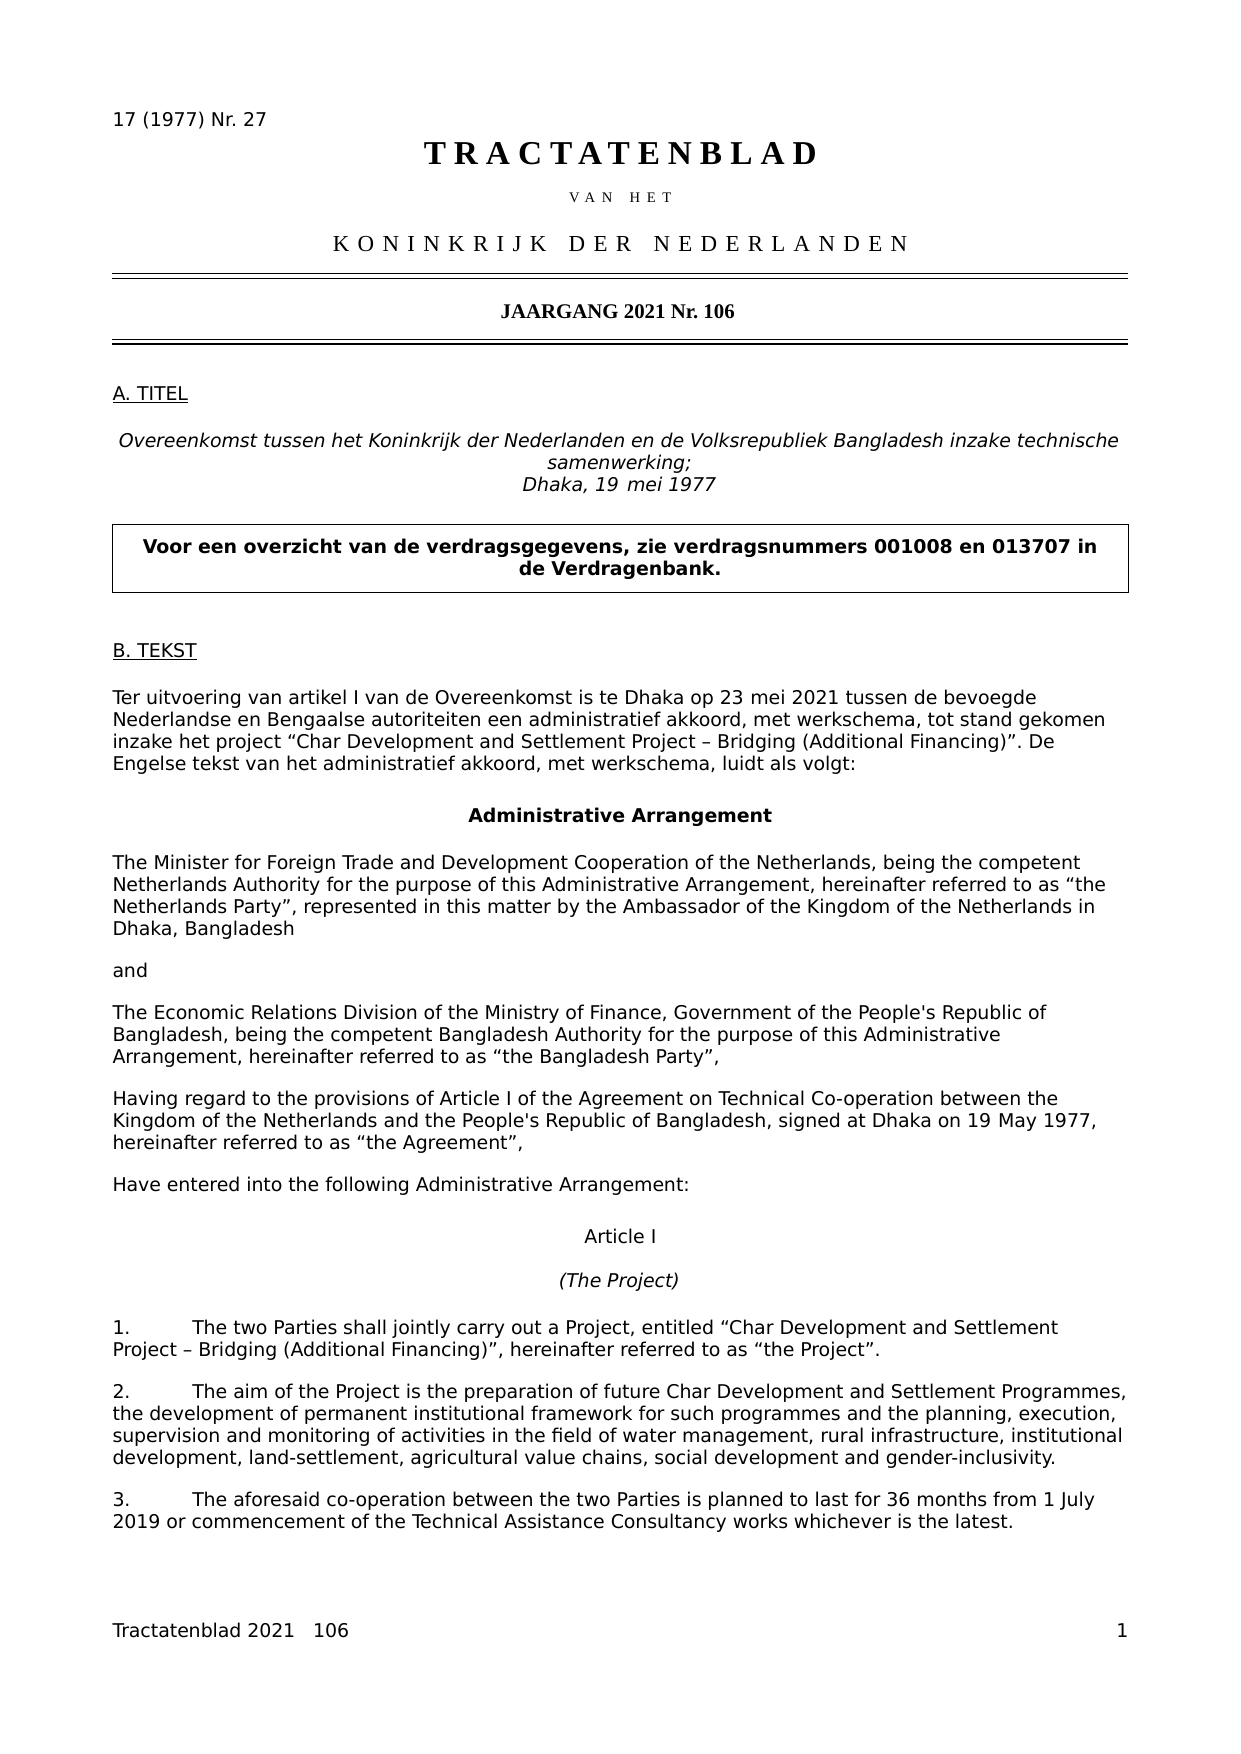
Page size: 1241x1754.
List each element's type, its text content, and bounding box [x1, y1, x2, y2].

text JAARGANG 2021 Nr. 106 [112, 299, 1128, 323]
text KONINKRIJK DER NEDERLANDEN [112, 229, 1128, 256]
text Having regard to the provisions of Article I of the Agreement on Technical Co-operation between the Kingdom of the Netherlands and the People's Republic of Bangladesh, signed at Dhaka on 19 May 1977, hereinafter referred to as “the Agreement”, [112, 1088, 1128, 1154]
text VAN HET [112, 189, 1128, 206]
subtitle A. TITEL [112, 383, 1128, 405]
text Have entered into the following Administrative Arrangement: [112, 1174, 1128, 1196]
text 2. The aim of the Project is the preparation of future Char Development and Settlement Programmes, the development of permanent institutional framework for such programmes and the planning, execution, supervision and monitoring of activities in the field of water management, rural infrastructure, institutional development, land-settlement, agricultural value chains, social development and gender-inclusivity. [112, 1381, 1128, 1468]
text 1. The two Parties shall jointly carry out a Project, entitled “Char Development and Settlement Project – Bridging (Additional Financing)”, hereinafter referred to as “the Project”. [112, 1317, 1128, 1361]
text TRACTATENBLAD [112, 133, 1128, 172]
text The Minister for Foreign Trade and Development Cooperation of the Netherlands, being the competent Netherlands Authority for the purpose of this Administrative Arrangement, hereinafter referred to as “the Netherlands Party”, represented in this matter by the Ambassador of the Kingdom of the Netherlands in Dhaka, Bangladesh [112, 852, 1128, 940]
subtitle Administrative Arrangement [112, 805, 1128, 827]
subtitle B. TEKST [112, 640, 1128, 662]
text The Economic Relations Division of the Ministry of Finance, Government of the People's Republic of Bangladesh, being the competent Bangladesh Authority for the purpose of this Administrative Arrangement, hereinafter referred to as “the Bangladesh Party”, [112, 1002, 1128, 1068]
text and [112, 960, 1128, 982]
text 17 (1977) Nr. 27 [112, 109, 1128, 131]
text Overeenkomst tussen het Koninkrijk der Nederlanden en de Volksrepubliek Bangladesh inzake technische samenwerking; [112, 430, 1128, 474]
subtitle Article I (The Project) [112, 1226, 1128, 1292]
text Dhaka, 19 mei 1977 [112, 474, 1128, 496]
text Ter uitvoering van artikel I van de Overeenkomst is te Dhaka op 23 mei 2021 tussen de bevoegde Nederlandse en Bengaalse autoriteiten een administratief akkoord, met werkschema, tot stand gekomen inzake het project “Char Development and Settlement Project – Bridging (Additional Financing)”. De Engelse tekst van het administratief akkoord, met werkschema, luidt als volgt: [112, 687, 1128, 775]
text 3. The aforesaid co-operation between the two Parties is planned to last for 36 months from 1 July 2019 or commencement of the Technical Assistance Consultancy works whichever is the latest. [112, 1488, 1128, 1532]
